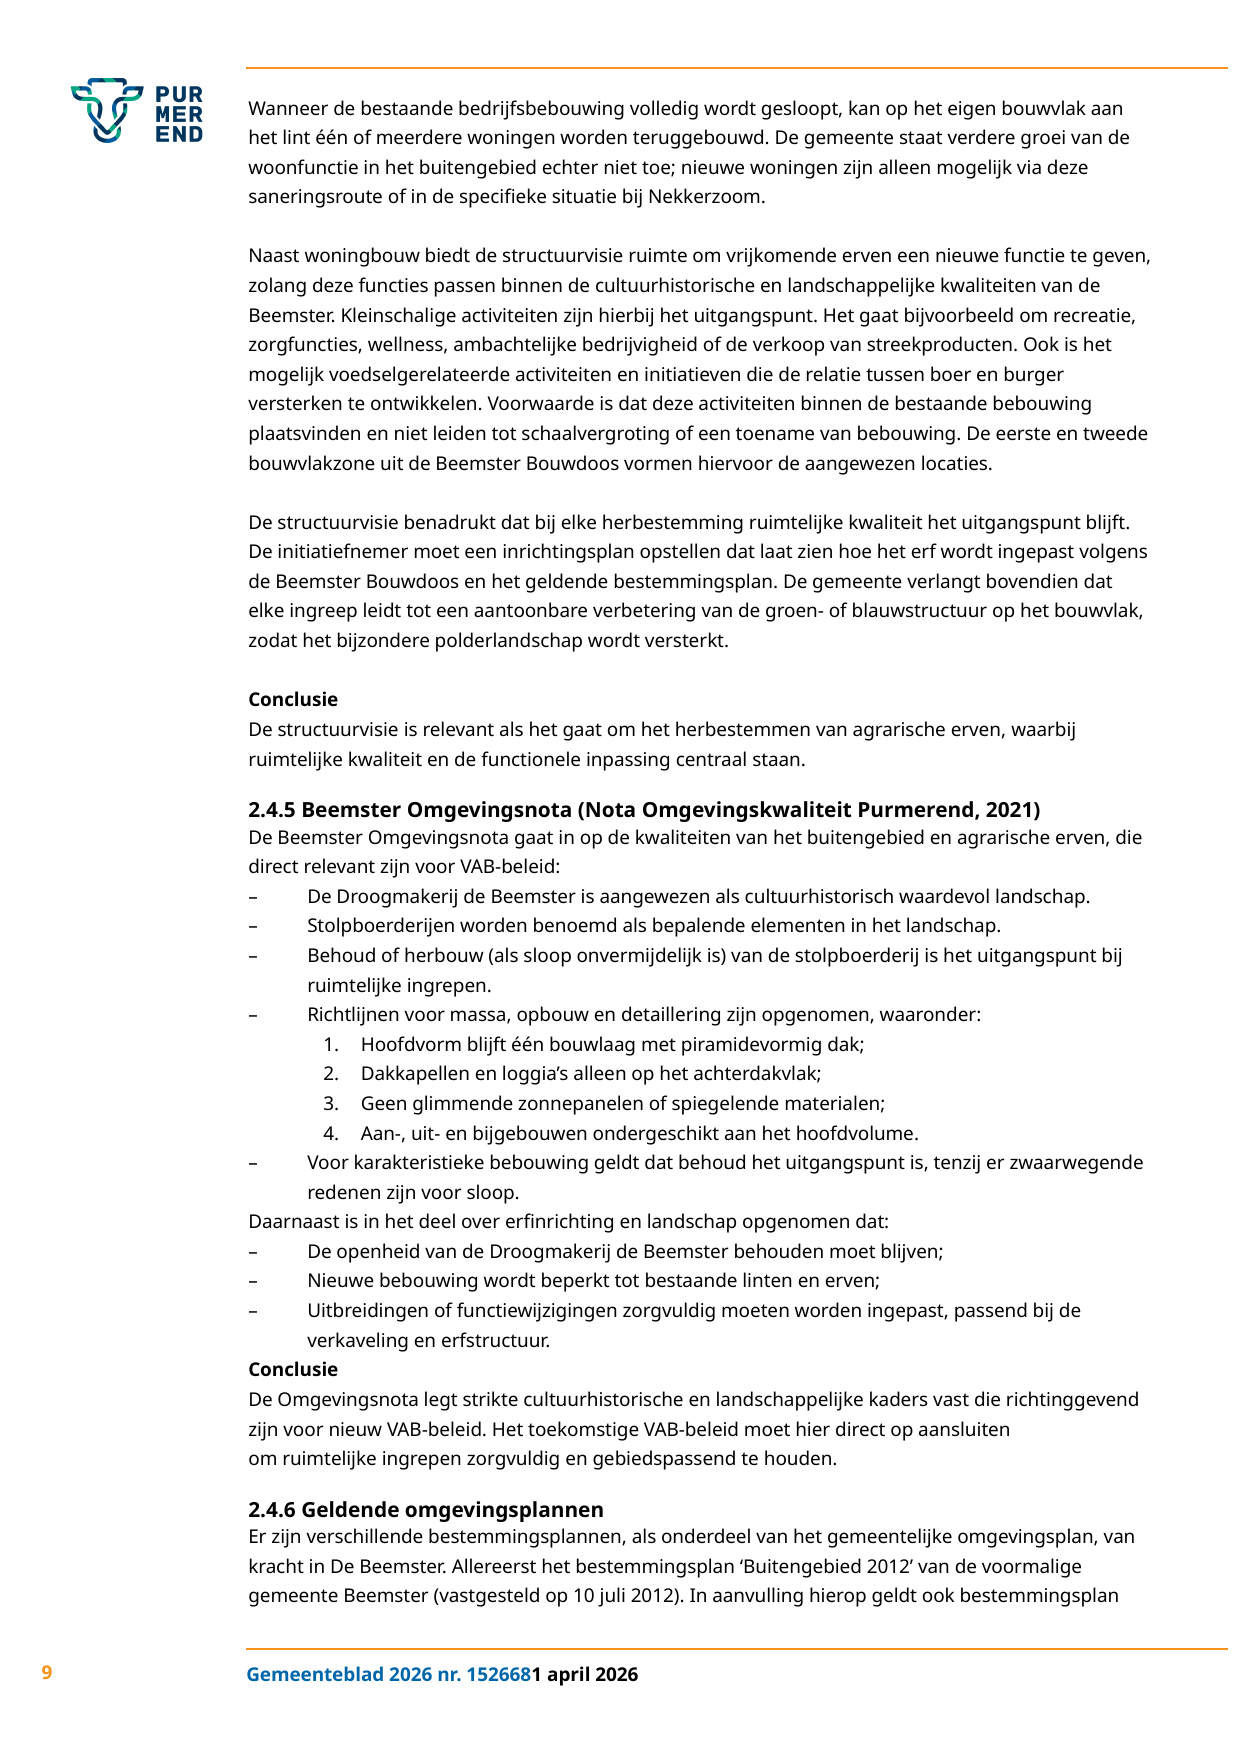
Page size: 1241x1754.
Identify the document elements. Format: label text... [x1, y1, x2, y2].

picture [41, 47, 231, 172]
text Daarnaast is in het deel over erfinrichting en landschap opgenomen dat: [248, 1208, 1152, 1234]
text Naast woningbouw biedt de structuurvisie ruimte om vrijkomende erven een nieuwe functie te geven, zolang deze functies passen binnen de cultuurhistorische en landschappelijke kwaliteiten van de Beemster. Kleinschalige activiteiten zijn hierbij het uitgangspunt. Het gaat bijvoorbeeld om recreatie, zorgfuncties, wellness, ambachtelijke bedrijvigheid of de verkoop van streekproducten. Ook is het mogelijk voedselgerelateerde activiteiten en initiatieven die de relatie tussen boer en burger versterken te ontwikkelen. Voorwaarde is dat deze activiteiten binnen de bestaande bebouwing plaatsvinden en niet leiden tot schaalvergroting of een toename van bebouwing. De eerste en tweede bouwvlakzone uit de Beemster Bouwdoos vormen hiervoor de aangewezen locaties. [248, 243, 1152, 476]
list Nieuwe bebouwing wordt beperkt tot bestaande linten en erven; [248, 1268, 1152, 1293]
text De structuurvisie benadrukt dat bij elke herbestemming ruimtelijke kwaliteit het uitgangspunt blijft. De initiatiefnemer moet een inrichtingsplan opstellen dat laat zien hoe het erf wordt ingepast volgens de Beemster Bouwdoos en het geldende bestemmingsplan. De gemeente verlangt bovendien dat elke ingreep leidt tot een aantoonbare verbetering van de groen- of blauwstructuur op het bouwvlak, zodat het bijzondere polderlandschap wordt versterkt. [248, 509, 1152, 653]
list Dakkapellen en loggia’s alleen op het achterdakvlak; [323, 1061, 1152, 1086]
text Wanneer de bestaande bedrijfsbebouwing volledig wordt gesloopt, kan op het eigen bouwvlak aan het lint één of meerdere woningen worden teruggebouwd. De gemeente staat verdere groei van de woonfunctie in het buitengebied echter niet toe; nieuwe woningen zijn alleen mogelijk via deze saneringsroute of in de specifieke situatie bij Nekkerzoom. [248, 95, 1152, 209]
list Richtlijnen voor massa, opbouw en detaillering zijn opgenomen, waaronder: [248, 1001, 1152, 1027]
list Geen glimmende zonnepanelen of spiegelende materialen; [323, 1090, 1152, 1116]
table_header Conclusie De Omgevingsnota legt strikte cultuurhistorische en landschappelijke kaders vast die richtinggevend zijn voor nieuw VAB-beleid. Het toekomstige VAB-beleid moet hier direct op aansluiten om ruimtelijke ingrepen zorgvuldig en gebiedspassend te houden. [248, 1357, 1152, 1471]
list Voor karakteristieke bebouwing geldt dat behoud het uitgangspunt is, tenzij er zwaarwegende redenen zijn voor sloop. [248, 1149, 1152, 1205]
text De Beemster Omgevingsnota gaat in op de kwaliteiten van het buitengebied en agrarische erven, die direct relevant zijn voor VAB-beleid: [248, 824, 1152, 879]
list Hoofdvorm blijft één bouwlaag met piramidevormig dak; [323, 1031, 1152, 1057]
table_header Conclusie De structuurvisie is relevant als het gaat om het herbestemmen van agrarische erven, waarbij ruimtelijke kwaliteit en de functionele inpassing centraal staan. [248, 687, 1152, 771]
text Er zijn verschillende bestemmingsplannen, als onderdeel van het gemeentelijke omgevingsplan, van kracht in De Beemster. Allereerst het bestemmingsplan ‘Buitengebied 2012’ van de voormalige gemeente Beemster (vastgesteld op 10 juli 2012). In aanvulling hierop geldt ook bestemmingsplan [248, 1523, 1152, 1608]
list Aan-, uit- en bijgebouwen ondergeschikt aan het hoofdvolume. [323, 1120, 1152, 1146]
list Uitbreidingen of functiewijzigingen zorgvuldig moeten worden ingepast, passend bij de verkaveling en erfstructuur. [248, 1297, 1152, 1353]
list Stolpboerderijen worden benoemd als bepalende elementen in het landschap. [248, 913, 1152, 938]
list Behoud of herbouw (als sloop onvermijdelijk is) van de stolpboerderij is het uitgangspunt bij ruimtelijke ingrepen. [248, 942, 1152, 998]
list De openheid van de Droogmakerij de Beemster behouden moet blijven; [248, 1238, 1152, 1264]
text 2.4.5 Beemster Omgevingsnota (Nota Omgevingskwaliteit Purmerend, 2021) [248, 796, 1152, 824]
text 2.4.6 Geldende omgevingsplannen [248, 1495, 1152, 1523]
list De Droogmakerij de Beemster is aangewezen als cultuurhistorisch waardevol landschap. [248, 883, 1152, 909]
